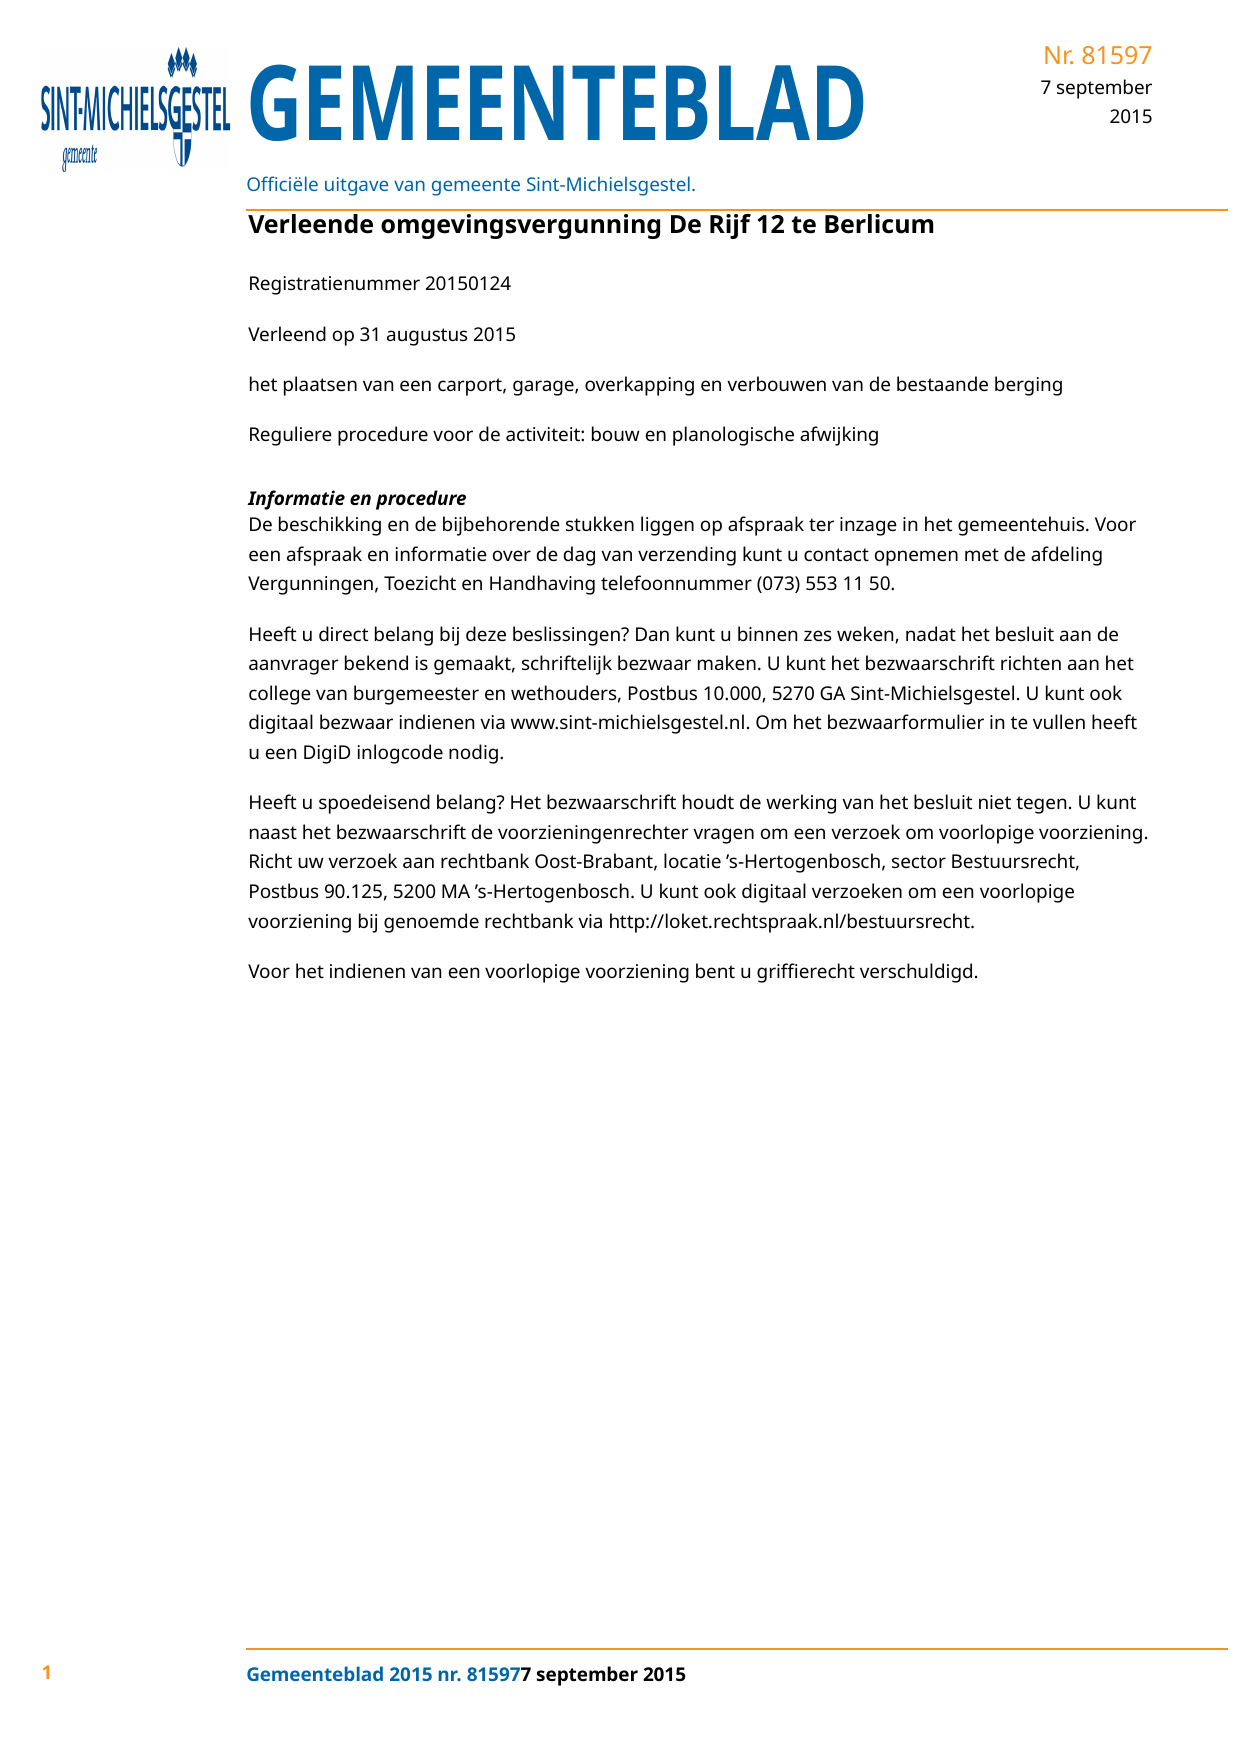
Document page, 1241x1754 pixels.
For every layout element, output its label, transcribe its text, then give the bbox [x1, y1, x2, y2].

text Voor het indienen van een voorlopige voorziening bent u griffierecht verschuldigd. [248, 958, 1152, 984]
text Verleende omgevingsvergunning De Rijf 12 te Berlicum [248, 211, 1152, 241]
text Verleend op 31 augustus 2015 [248, 321, 1152, 346]
picture [41, 47, 231, 172]
text Reguliere procedure voor de activiteit: bouw en planologische afwijking [248, 422, 1152, 447]
text Registratienummer 20150124 [248, 270, 1152, 296]
text Heeft u direct belang bij deze beslissingen? Dan kunt u binnen zes weken, nadat het besluit aan de aanvrager bekend is gemaakt, schriftelijk bezwaar maken. U kunt het bezwaarschrift richten aan het college van burgemeester en wethouders, Postbus 10.000, 5270 GA Sint-Michielsgestel. U kunt ook digitaal bezwaar indienen via www.sint-michielsgestel.nl. Om het bezwaarformulier in te vullen heeft u een DigiD inlogcode nodig. [248, 621, 1152, 765]
text het plaatsen van een carport, garage, overkapping en verbouwen van de bestaande berging [248, 371, 1152, 397]
text De beschikking en de bijbehorende stukken liggen op afspraak ter inzage in het gemeentehuis. Voor een afspraak en informatie over de dag van verzending kunt u contact opnemen met de afdeling Vergunningen, Toezicht en Handhaving telefoonnummer (073) 553 11 50. [248, 511, 1152, 596]
text Informatie en procedure [248, 486, 1152, 511]
text Heeft u spoedeisend belang? Het bezwaarschrift houdt de werking van het besluit niet tegen. U kunt naast het bezwaarschrift de voorzieningenrechter vragen om een verzoek om voorlopige voorziening. Richt uw verzoek aan rechtbank Oost-Brabant, locatie ’s-Hertogenbosch, sector Bestuursrecht, Postbus 90.125, 5200 MA ’s-Hertogenbosch. U kunt ook digitaal verzoeken om een voorlopige voorziening bij genoemde rechtbank via http://loket.rechtspraak.nl/bestuursrecht. [248, 789, 1152, 934]
